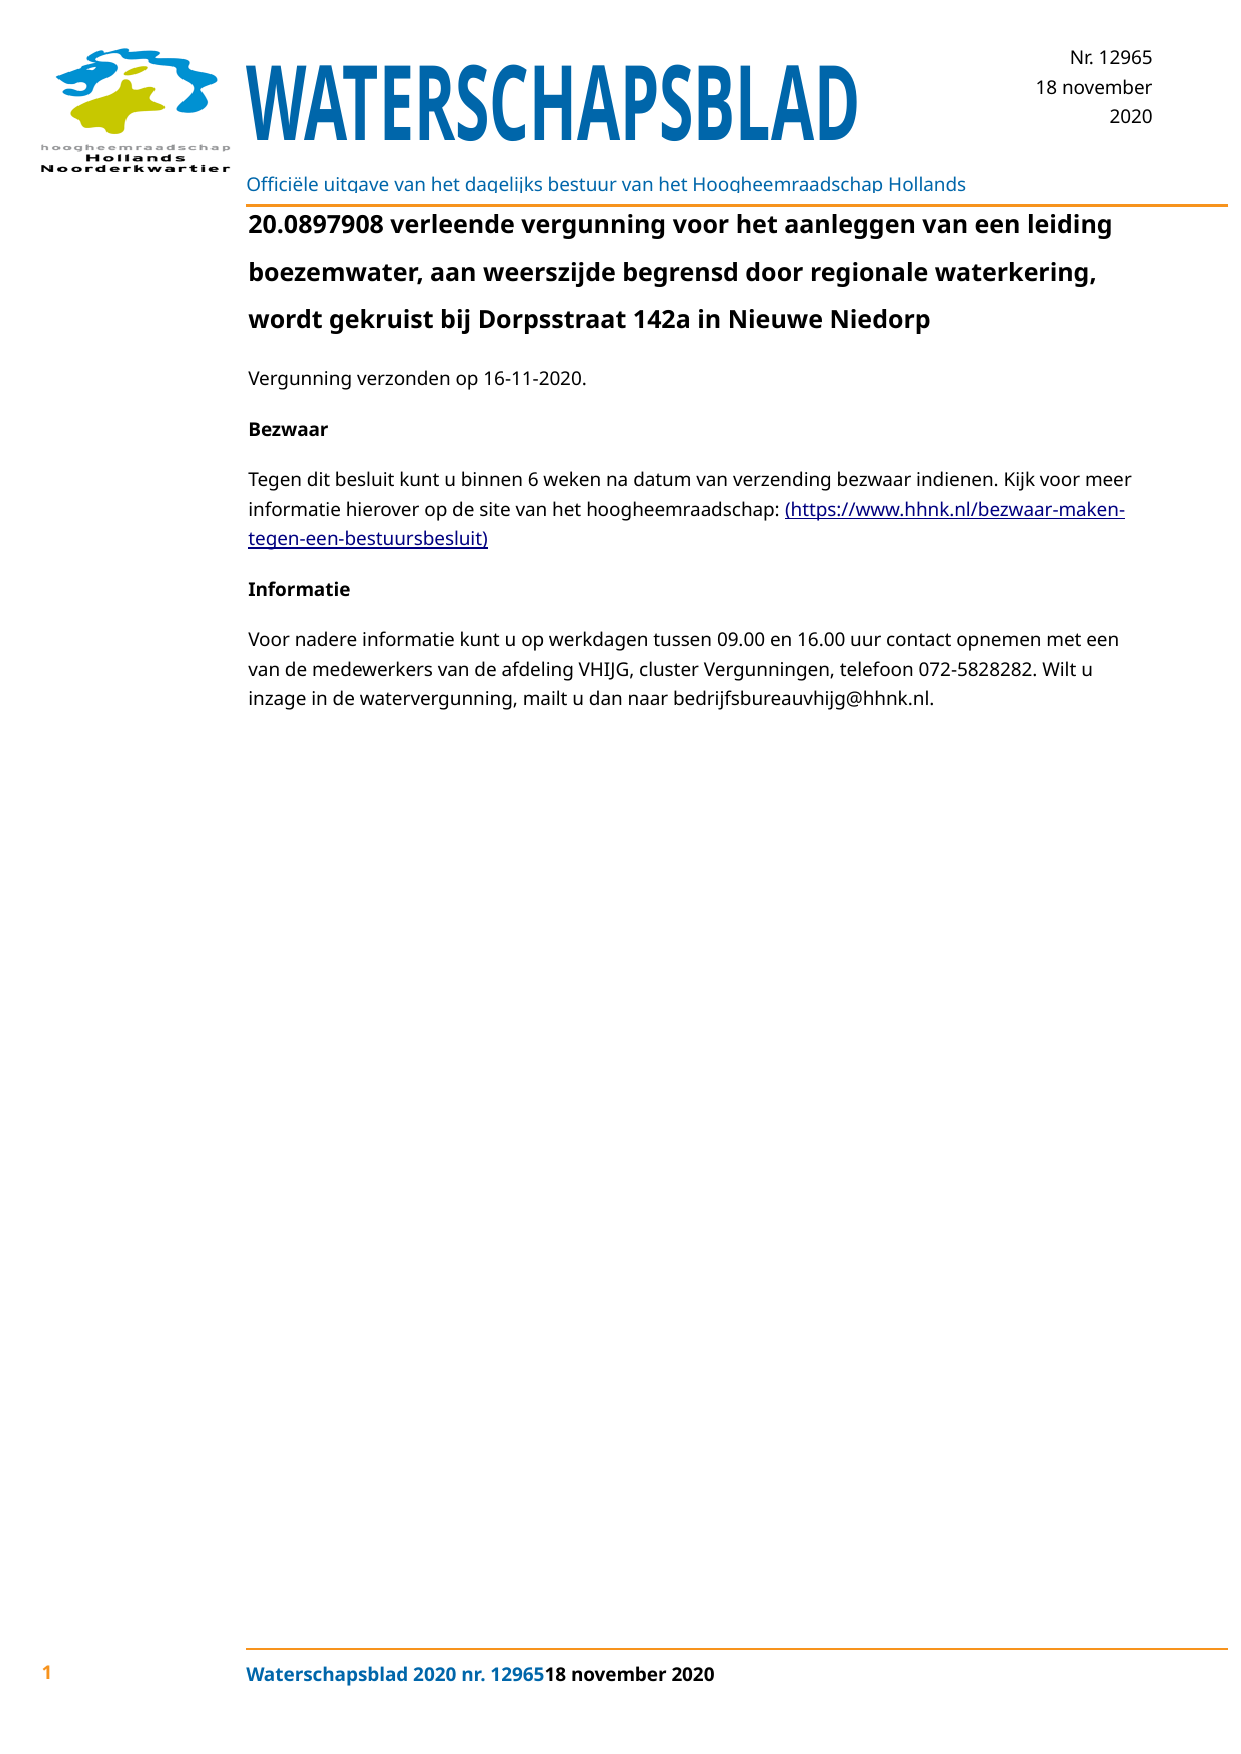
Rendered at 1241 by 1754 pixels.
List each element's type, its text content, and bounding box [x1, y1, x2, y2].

text Bezwaar [248, 416, 1152, 442]
text Voor nadere informatie kunt u op werkdagen tussen 09.00 en 16.00 uur contact opnemen met een van de medewerkers van de afdeling VHIJG, cluster Vergunningen, telefoon 072-5828282. Wilt u inzage in de watervergunning, mailt u dan naar bedrijfsbureauvhijg@hhnk.nl. [248, 626, 1152, 711]
text Tegen dit besluit kunt u binnen 6 weken na datum van verzending bezwaar indienen. Kijk voor meer informatie hierover op de site van het hoogheemraadschap: (https://www.hhnk.nl/bezwaar-maken-tegen-een-bestuursbesluit) [248, 466, 1152, 551]
text 20.0897908 verleende vergunning voor het aanleggen van een leiding boezemwater, aan weerszijde begrensd door regionale waterkering, wordt gekruist bij Dorpsstraat 142a in Nieuwe Niedorp [248, 207, 1152, 336]
picture [41, 47, 231, 172]
text Informatie [248, 576, 1152, 602]
text Vergunning verzonden op 16-11-2020. [248, 366, 1152, 391]
